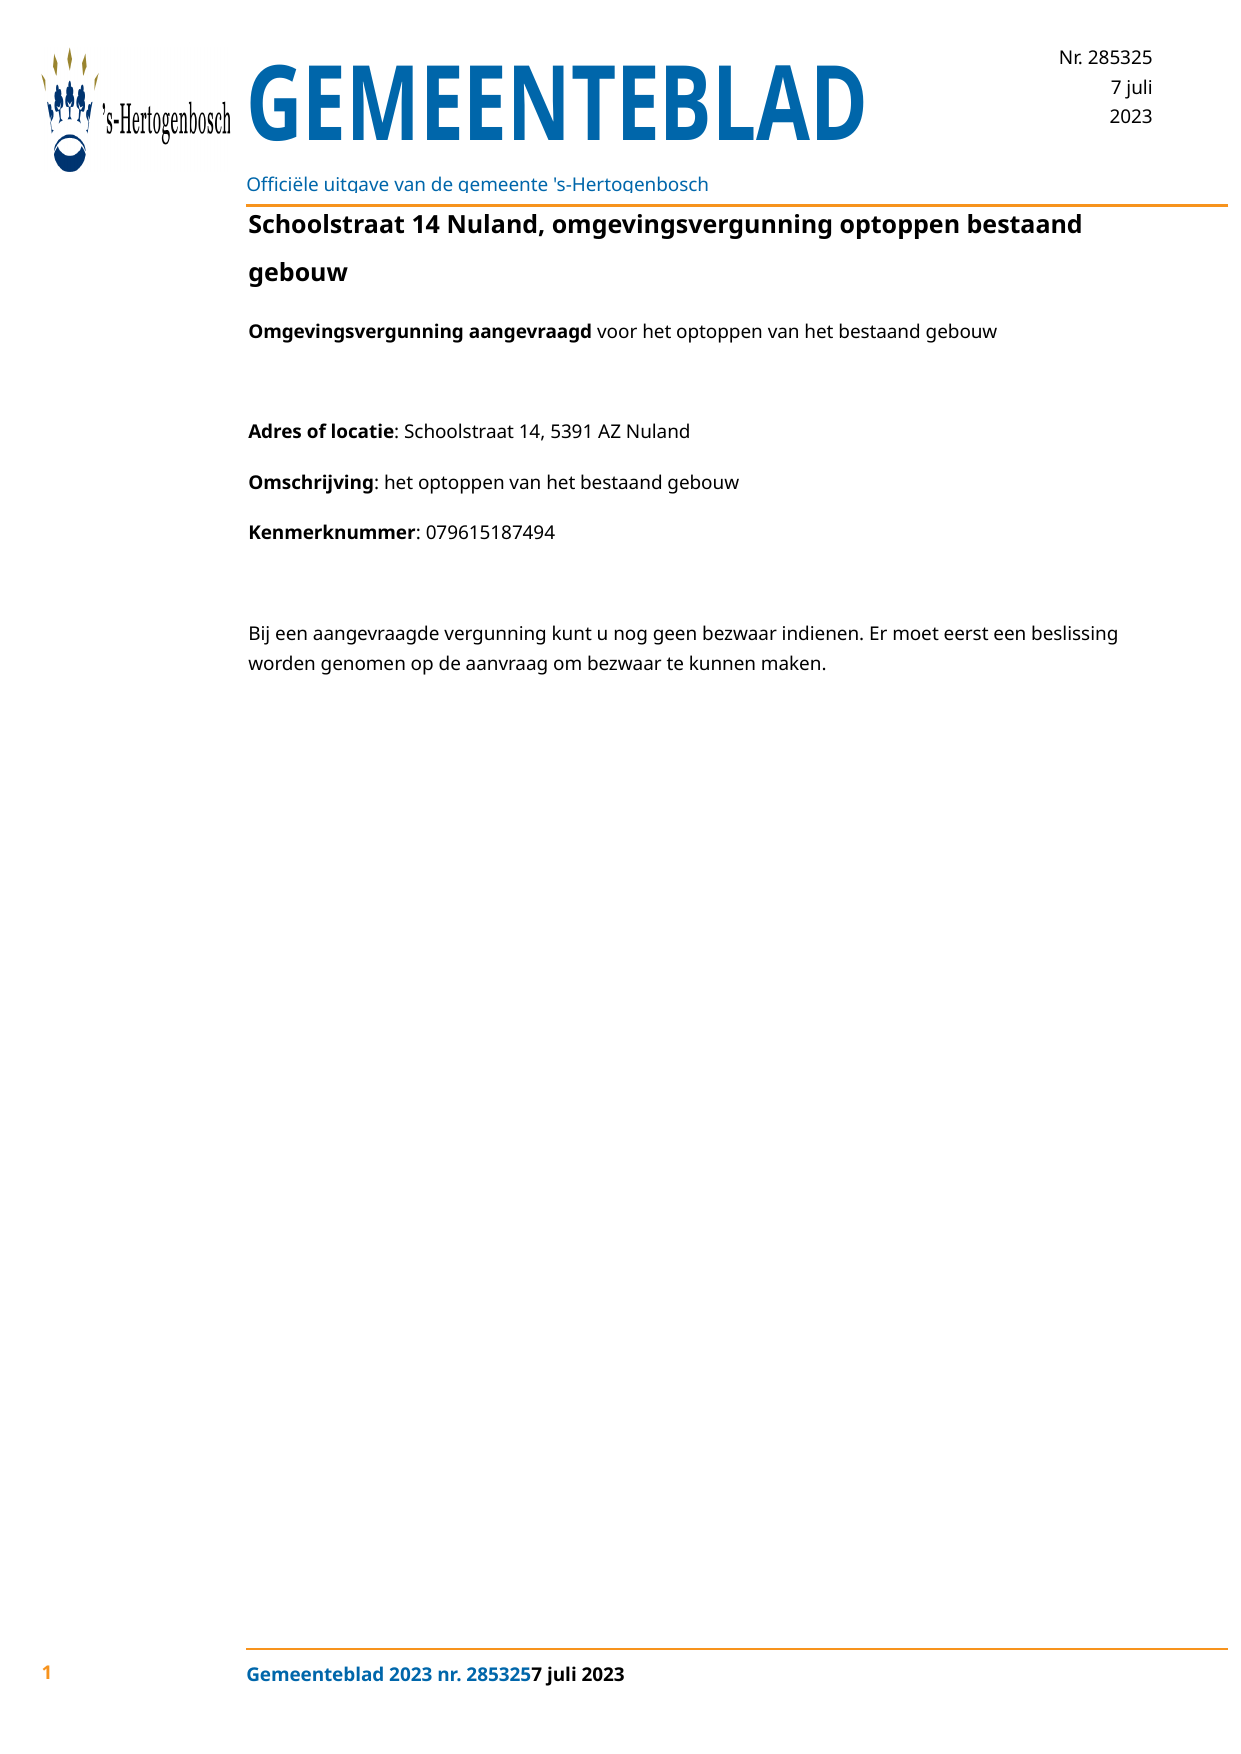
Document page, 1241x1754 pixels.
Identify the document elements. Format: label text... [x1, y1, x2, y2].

text Adres of locatie: Schoolstraat 14, 5391 AZ Nuland [248, 419, 1152, 444]
text Omschrijving: het optoppen van het bestaand gebouw [248, 469, 1152, 495]
text Kenmerknummer: 079615187494 [248, 519, 1152, 545]
text Omgevingsvergunning aangevraagd voor het optoppen van het bestaand gebouw [248, 318, 1152, 344]
text Schoolstraat 14 Nuland, omgevingsvergunning optoppen bestaand gebouw [248, 207, 1152, 288]
text Bij een aangevraagde vergunning kunt u nog geen bezwaar indienen. Er moet eerst een beslissing worden genomen op de aanvraag om bezwaar te kunnen maken. [248, 620, 1152, 676]
picture [41, 47, 231, 172]
